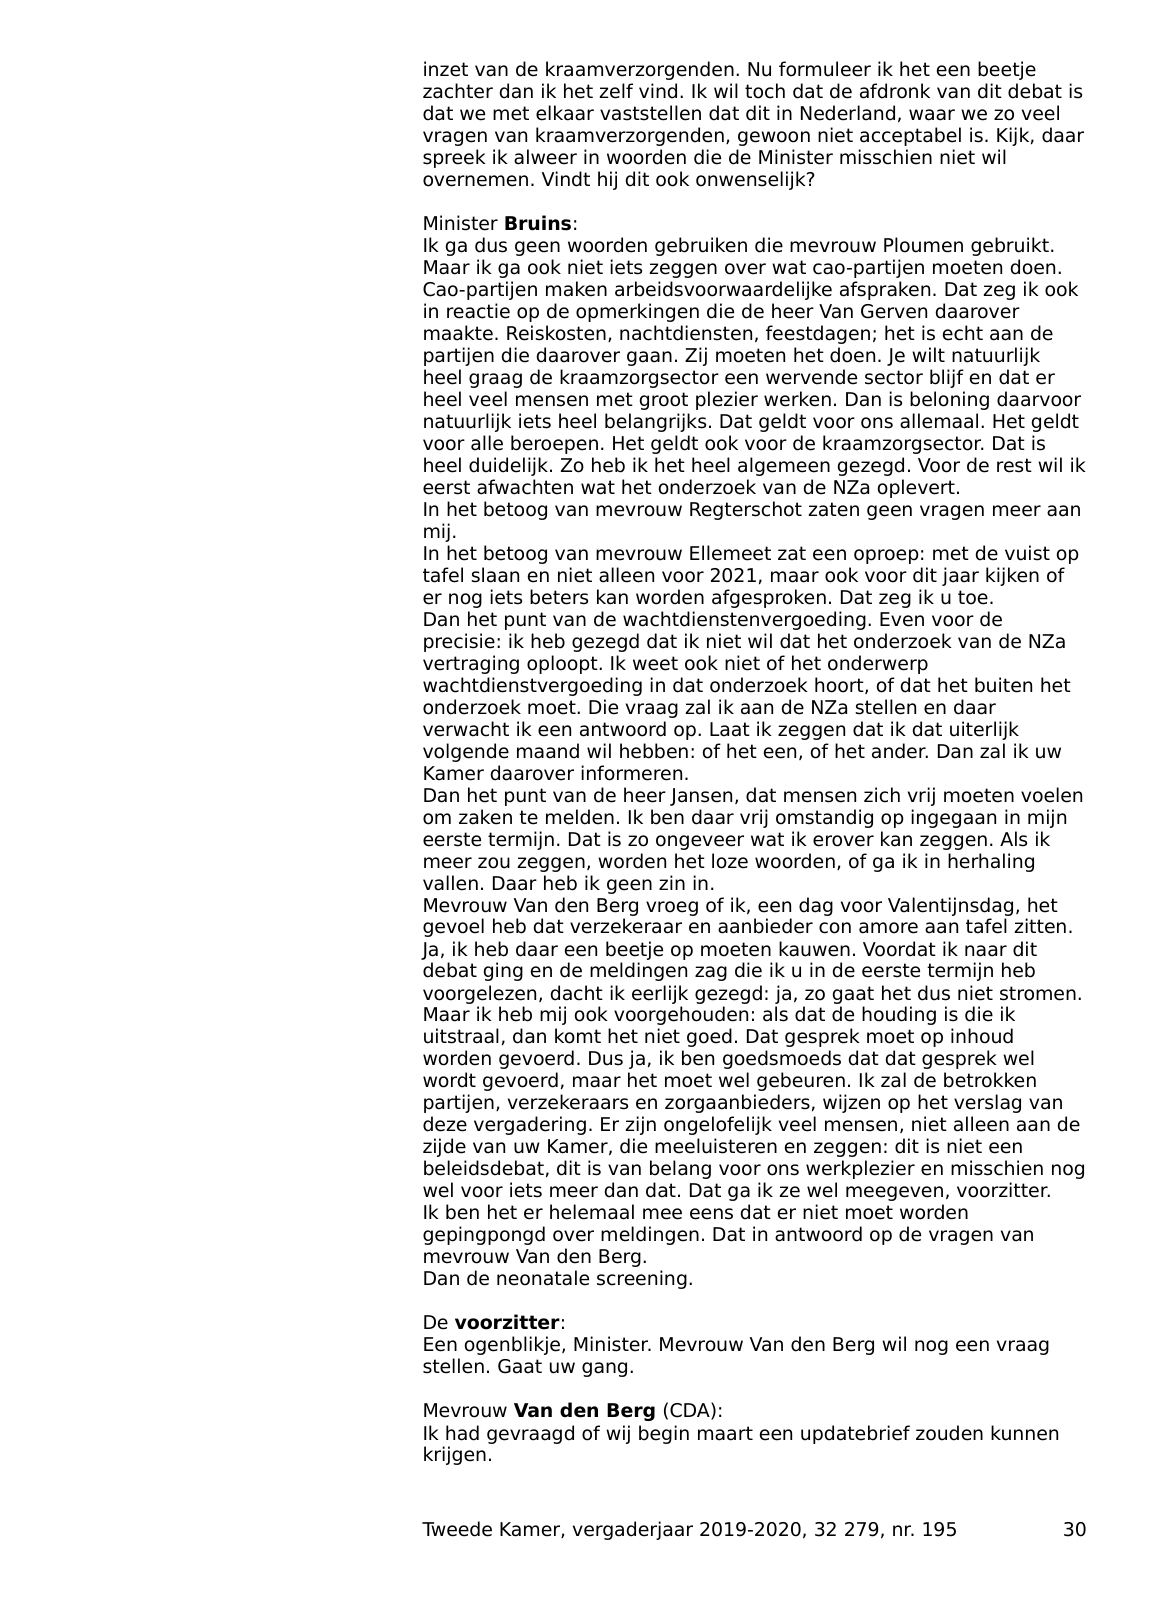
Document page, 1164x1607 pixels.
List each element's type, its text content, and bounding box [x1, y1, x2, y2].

text Mevrouw Van den Berg vroeg of ik, een dag voor Valentijnsdag, het gevoel heb dat verzekeraar en aanbieder con amore aan tafel zitten. Ja, ik heb daar een beetje op moeten kauwen. Voordat ik naar dit debat ging en de meldingen zag die ik u in de eerste termijn heb voorgelezen, dacht ik eerlijk gezegd: ja, zo gaat het dus niet stromen. Maar ik heb mij ook voorgehouden: als dat de houding is die ik uitstraal, dan komt het niet goed. Dat gesprek moet op inhoud worden gevoerd. Dus ja, ik ben goedsmoeds dat dat gesprek wel wordt gevoerd, maar het moet wel gebeuren. Ik zal de betrokken partijen, verzekeraars en zorgaanbieders, wijzen op het verslag van deze vergadering. Er zijn ongelofelijk veel mensen, niet alleen aan de zijde van uw Kamer, die meeluisteren en zeggen: dit is niet een beleidsdebat, dit is van belang voor ons werkplezier en misschien nog wel voor iets meer dan dat. Dat ga ik ze wel meegeven, voorzitter. [422, 894, 1087, 1202]
text Minister Bruins: [422, 213, 1087, 235]
text Een ogenblikje, Minister. Mevrouw Van den Berg wil nog een vraag stellen. Gaat uw gang. [422, 1334, 1087, 1378]
text inzet van de kraamverzorgenden. Nu formuleer ik het een beetje zachter dan ik het zelf vind. Ik wil toch dat de afdronk van dit debat is dat we met elkaar vaststellen dat dit in Nederland, waar we zo veel vragen van kraamverzorgenden, gewoon niet acceptabel is. Kijk, daar spreek ik alweer in woorden die de Minister misschien niet wil overnemen. Vindt hij dit ook onwenselijk? [422, 59, 1087, 191]
text In het betoog van mevrouw Ellemeet zat een oproep: met de vuist op tafel slaan en niet alleen voor 2021, maar ook voor dit jaar kijken of er nog iets beters kan worden afgesproken. Dat zeg ik u toe. [422, 543, 1087, 609]
text Mevrouw Van den Berg (CDA): [422, 1400, 1087, 1422]
text Ik had gevraagd of wij begin maart een updatebrief zouden kunnen krijgen. [422, 1422, 1087, 1466]
text Ik ben het er helemaal mee eens dat er niet moet worden gepingpongd over meldingen. Dat in antwoord op de vragen van mevrouw Van den Berg. [422, 1202, 1087, 1268]
text De voorzitter: [422, 1312, 1087, 1334]
text Dan de neonatale screening. [422, 1268, 1087, 1290]
text Dan het punt van de wachtdienstenvergoeding. Even voor de precisie: ik heb gezegd dat ik niet wil dat het onderzoek van de NZa vertraging oploopt. Ik weet ook niet of het onderwerp wachtdienstvergoeding in dat onderzoek hoort, of dat het buiten het onderzoek moet. Die vraag zal ik aan de NZa stellen en daar verwacht ik een antwoord op. Laat ik zeggen dat ik dat uiterlijk volgende maand wil hebben: of het een, of het ander. Dan zal ik uw Kamer daarover informeren. [422, 609, 1087, 784]
text Dan het punt van de heer Jansen, dat mensen zich vrij moeten voelen om zaken te melden. Ik ben daar vrij omstandig op ingegaan in mijn eerste termijn. Dat is zo ongeveer wat ik erover kan zeggen. Als ik meer zou zeggen, worden het loze woorden, of ga ik in herhaling vallen. Daar heb ik geen zin in. [422, 784, 1087, 894]
text In het betoog van mevrouw Regterschot zaten geen vragen meer aan mij. [422, 499, 1087, 543]
text Ik ga dus geen woorden gebruiken die mevrouw Ploumen gebruikt. Maar ik ga ook niet iets zeggen over wat cao-partijen moeten doen. Cao-partijen maken arbeidsvoorwaardelijke afspraken. Dat zeg ik ook in reactie op de opmerkingen die de heer Van Gerven daarover maakte. Reiskosten, nachtdiensten, feestdagen; het is echt aan de partijen die daarover gaan. Zij moeten het doen. Je wilt natuurlijk heel graag de kraamzorgsector een wervende sector blijf en dat er heel veel mensen met groot plezier werken. Dan is beloning daarvoor natuurlijk iets heel belangrijks. Dat geldt voor ons allemaal. Het geldt voor alle beroepen. Het geldt ook voor de kraamzorgsector. Dat is heel duidelijk. Zo heb ik het heel algemeen gezegd. Voor de rest wil ik eerst afwachten wat het onderzoek van de NZa oplevert. [422, 235, 1087, 499]
